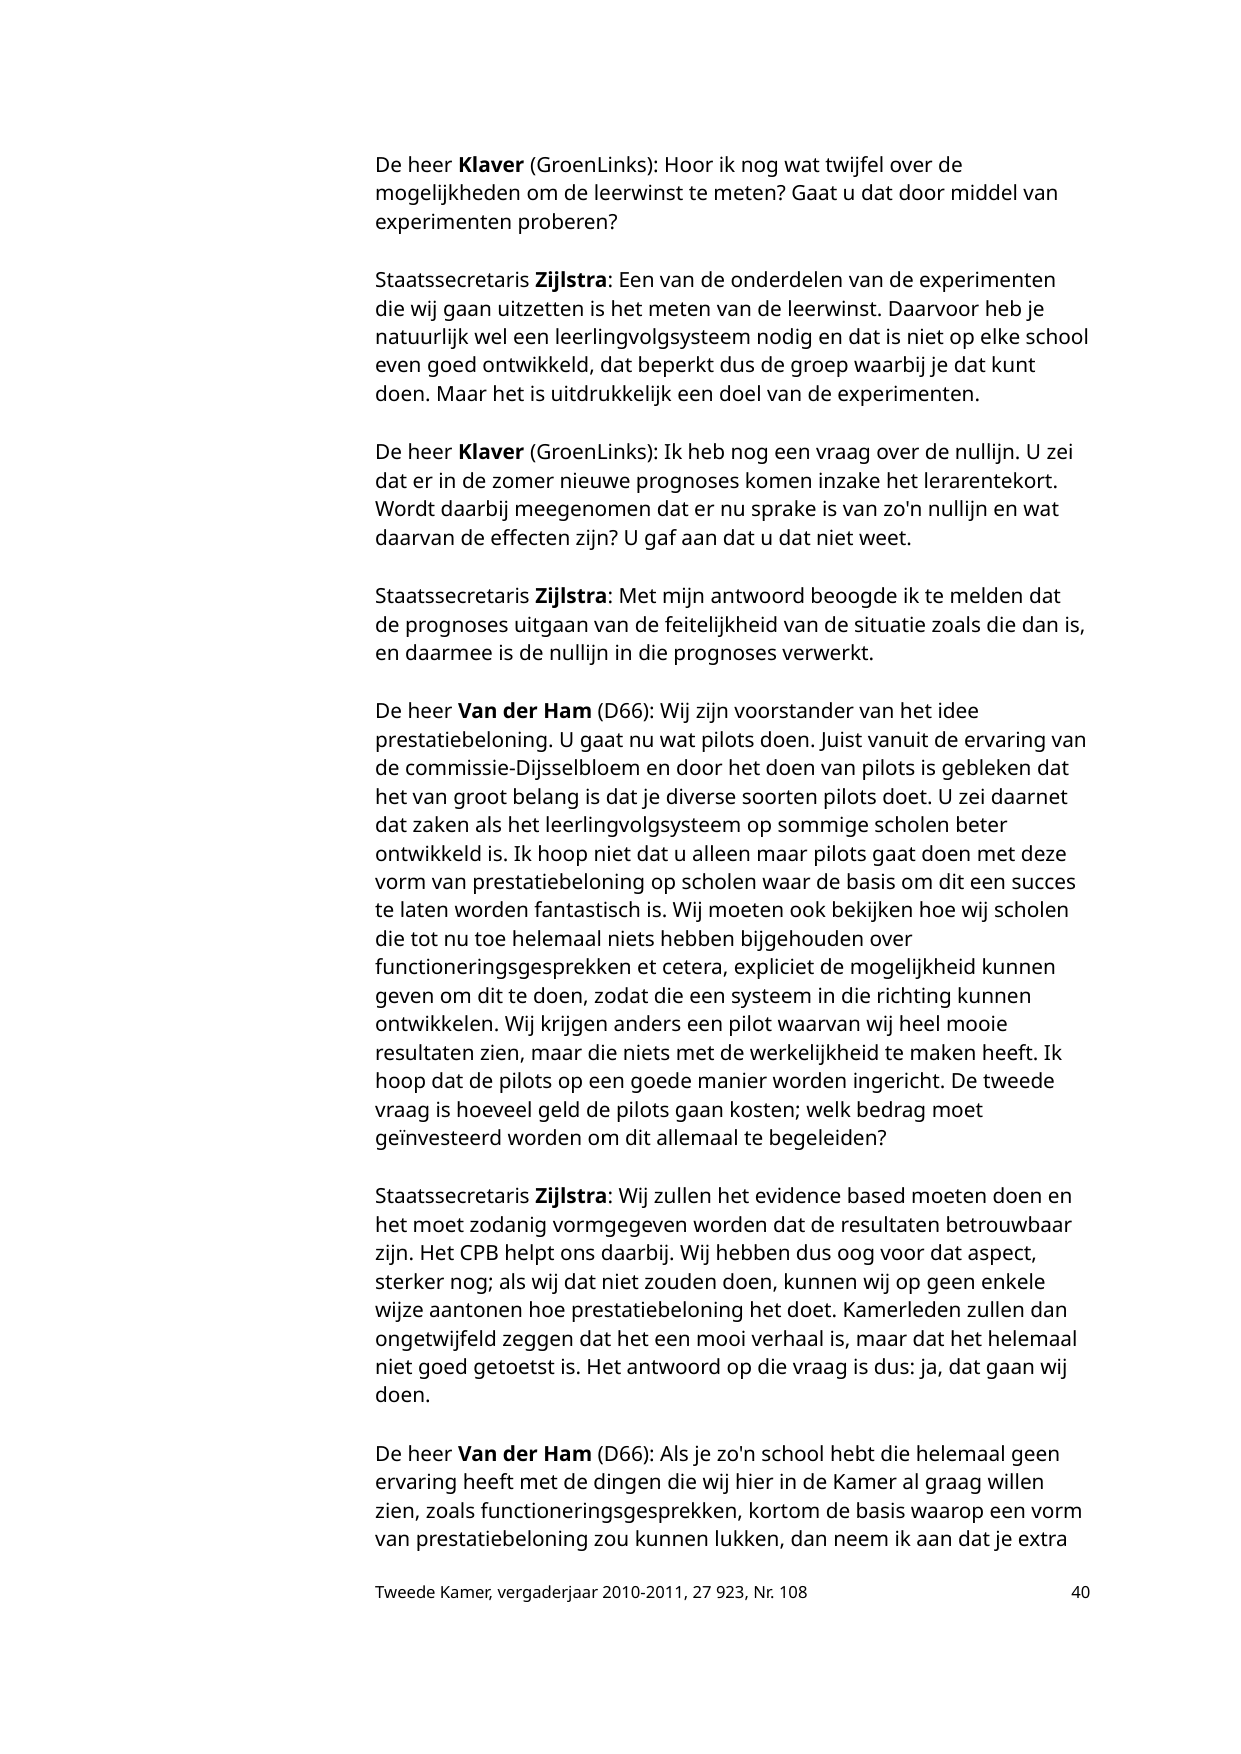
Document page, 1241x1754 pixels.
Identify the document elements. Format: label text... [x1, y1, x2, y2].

text De heer Klaver (GroenLinks): Ik heb nog een vraag over de nullijn. U zei dat er in de zomer nieuwe prognoses komen inzake het lerarentekort. Wordt daarbij meegenomen dat er nu sprake is van zo'n nullijn en wat daarvan de effecten zijn? U gaf aan dat u dat niet weet. [375, 437, 1090, 551]
text De heer Van der Ham (D66): Wij zijn voorstander van het idee prestatiebeloning. U gaat nu wat pilots doen. Juist vanuit de ervaring van de commissie-Dijsselbloem en door het doen van pilots is gebleken dat het van groot belang is dat je diverse soorten pilots doet. U zei daarnet dat zaken als het leerlingvolgsysteem op sommige scholen beter ontwikkeld is. Ik hoop niet dat u alleen maar pilots gaat doen met deze vorm van prestatiebeloning op scholen waar de basis om dit een succes te laten worden fantastisch is. Wij moeten ook bekijken hoe wij scholen die tot nu toe helemaal niets hebben bijgehouden over functioneringsgesprekken et cetera, expliciet de mogelijkheid kunnen geven om dit te doen, zodat die een systeem in die richting kunnen ontwikkelen. Wij krijgen anders een pilot waarvan wij heel mooie resultaten zien, maar die niets met de werkelijkheid te maken heeft. Ik hoop dat de pilots op een goede manier worden ingericht. De tweede vraag is hoeveel geld de pilots gaan kosten; welk bedrag moet geïnvesteerd worden om dit allemaal te begeleiden? [375, 697, 1090, 1152]
text De heer Klaver (GroenLinks): Hoor ik nog wat twijfel over de mogelijkheden om de leerwinst te meten? Gaat u dat door middel van experimenten proberen? [375, 150, 1090, 235]
text Staatssecretaris Zijlstra: Met mijn antwoord beoogde ik te melden dat de prognoses uitgaan van de feitelijkheid van de situatie zoals die dan is, en daarmee is de nullijn in die prognoses verwerkt. [375, 581, 1090, 667]
text Staatssecretaris Zijlstra: Een van de onderdelen van de experimenten die wij gaan uitzetten is het meten van de leerwinst. Daarvoor heb je natuurlijk wel een leerlingvolgsysteem nodig en dat is niet op elke school even goed ontwikkeld, dat beperkt dus de groep waarbij je dat kunt doen. Maar het is uitdrukkelijk een doel van de experimenten. [375, 265, 1090, 407]
text De heer Van der Ham (D66): Als je zo'n school hebt die helemaal geen ervaring heeft met de dingen die wij hier in de Kamer al graag willen zien, zoals functioneringsgesprekken, kortom de basis waarop een vorm van prestatiebeloning zou kunnen lukken, dan neem ik aan dat je extra [375, 1439, 1090, 1553]
text Staatssecretaris Zijlstra: Wij zullen het evidence based moeten doen en het moet zodanig vormgegeven worden dat de resultaten betrouwbaar zijn. Het CPB helpt ons daarbij. Wij hebben dus oog voor dat aspect, sterker nog; als wij dat niet zouden doen, kunnen wij op geen enkele wijze aantonen hoe prestatiebeloning het doet. Kamerleden zullen dan ongetwijfeld zeggen dat het een mooi verhaal is, maar dat het helemaal niet goed getoetst is. Het antwoord op die vraag is dus: ja, dat gaan wij doen. [375, 1182, 1090, 1409]
